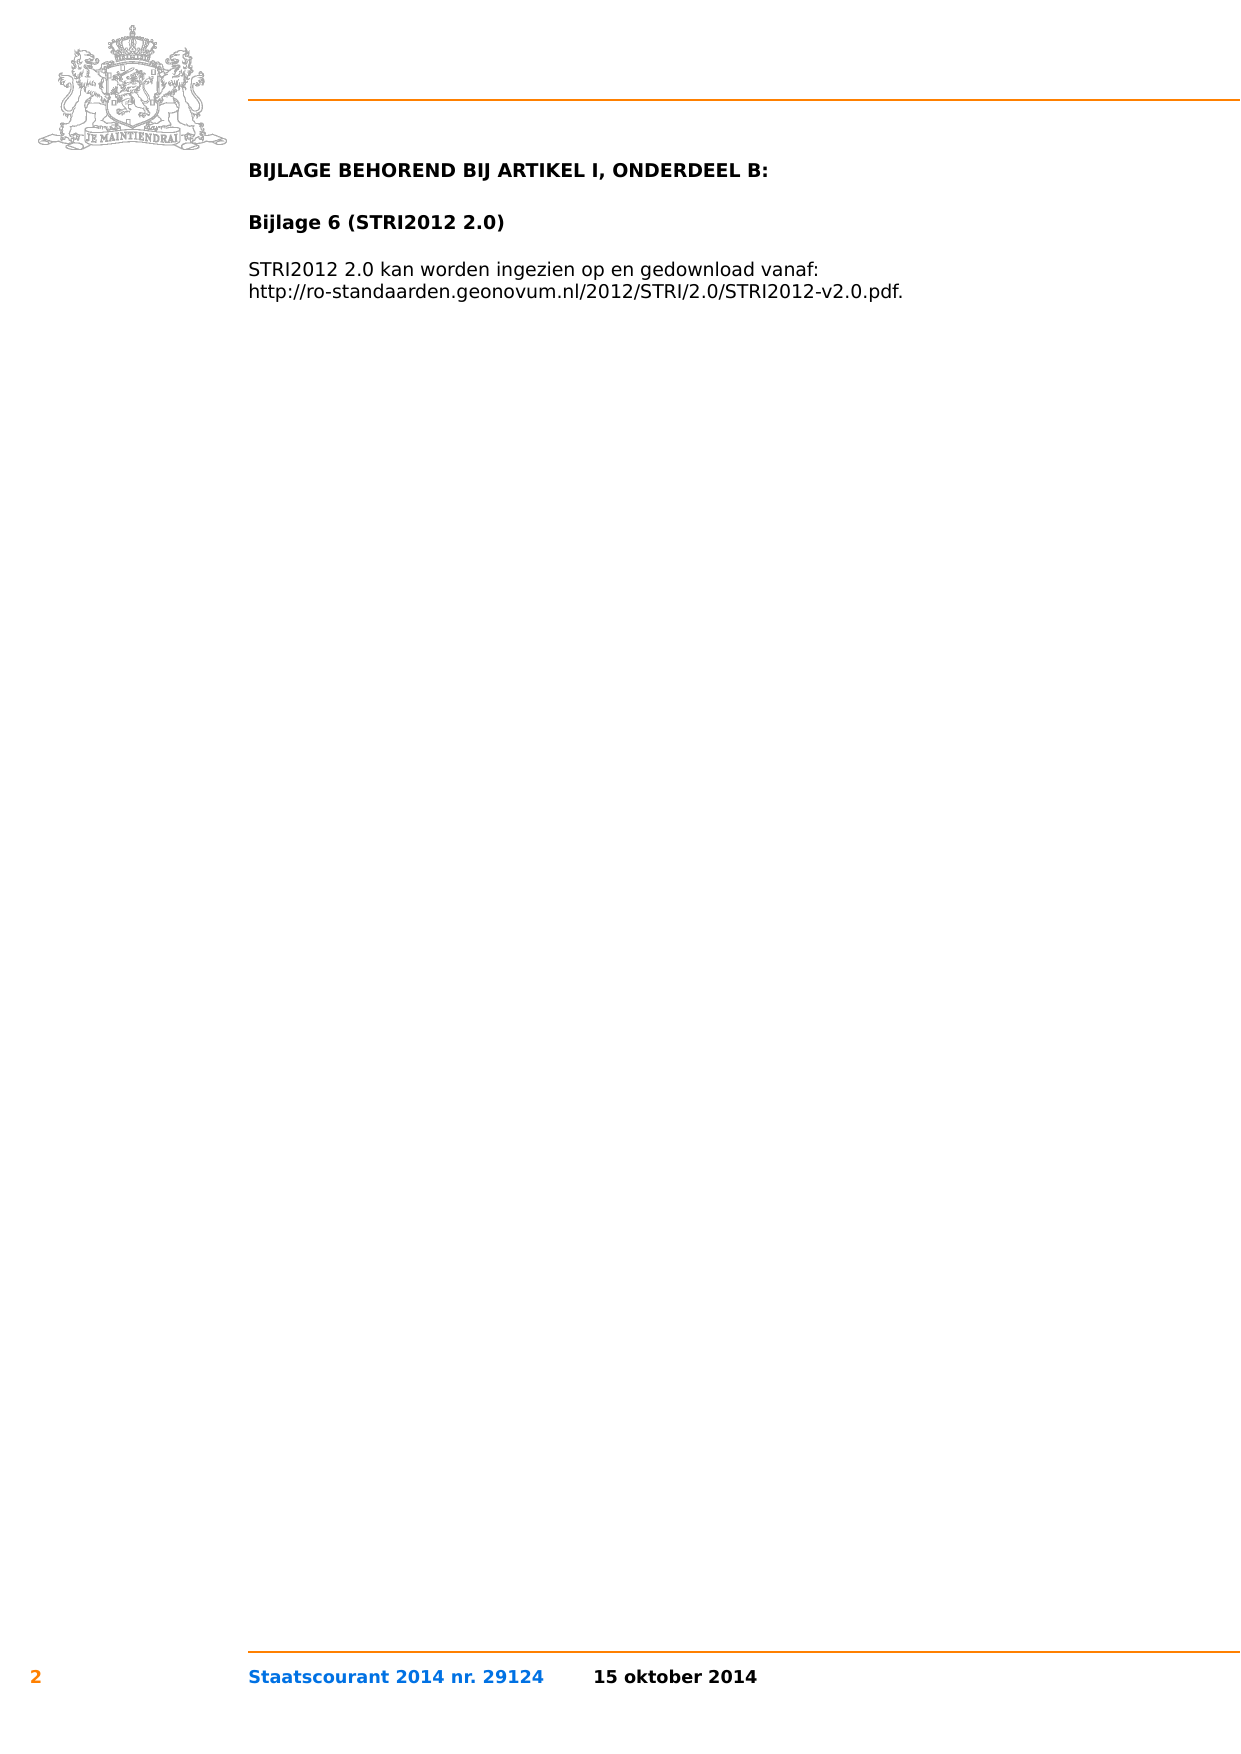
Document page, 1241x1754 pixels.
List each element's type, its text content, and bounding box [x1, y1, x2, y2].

text http://ro-standaarden.geonovum.nl/2012/STRI/2.0/STRI2012-v2.0.pdf. [248, 281, 1163, 303]
text STRI2012 2.0 kan worden ingezien op en gedownload vanaf: [248, 259, 1163, 281]
picture [38, 25, 227, 150]
subtitle BIJLAGE BEHOREND BIJ ARTIKEL I, ONDERDEEL B: [248, 160, 1163, 182]
subtitle Bijlage 6 (STRI2012 2.0) [248, 212, 1163, 234]
